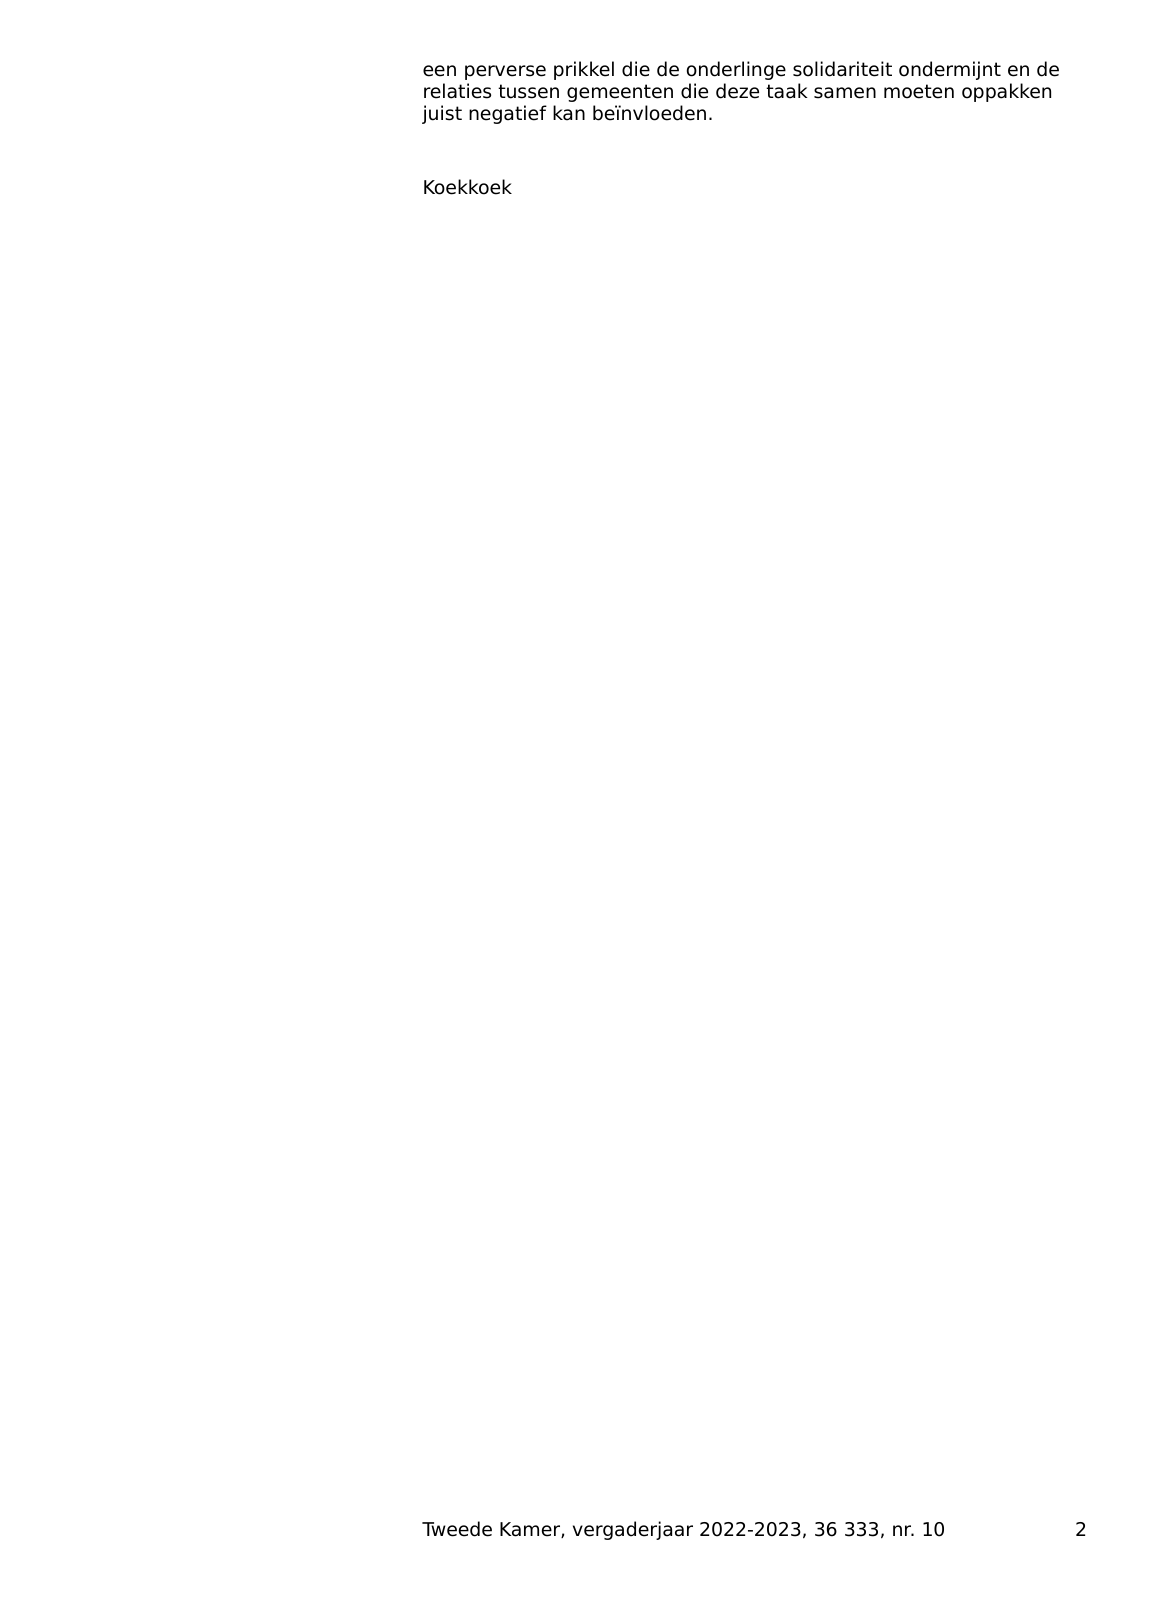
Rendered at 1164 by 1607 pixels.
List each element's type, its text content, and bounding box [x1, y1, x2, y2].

text Koekkoek [422, 155, 1087, 199]
text een perverse prikkel die de onderlinge solidariteit ondermijnt en de relaties tussen gemeenten die deze taak samen moeten oppakken juist negatief kan beïnvloeden. [422, 59, 1087, 125]
